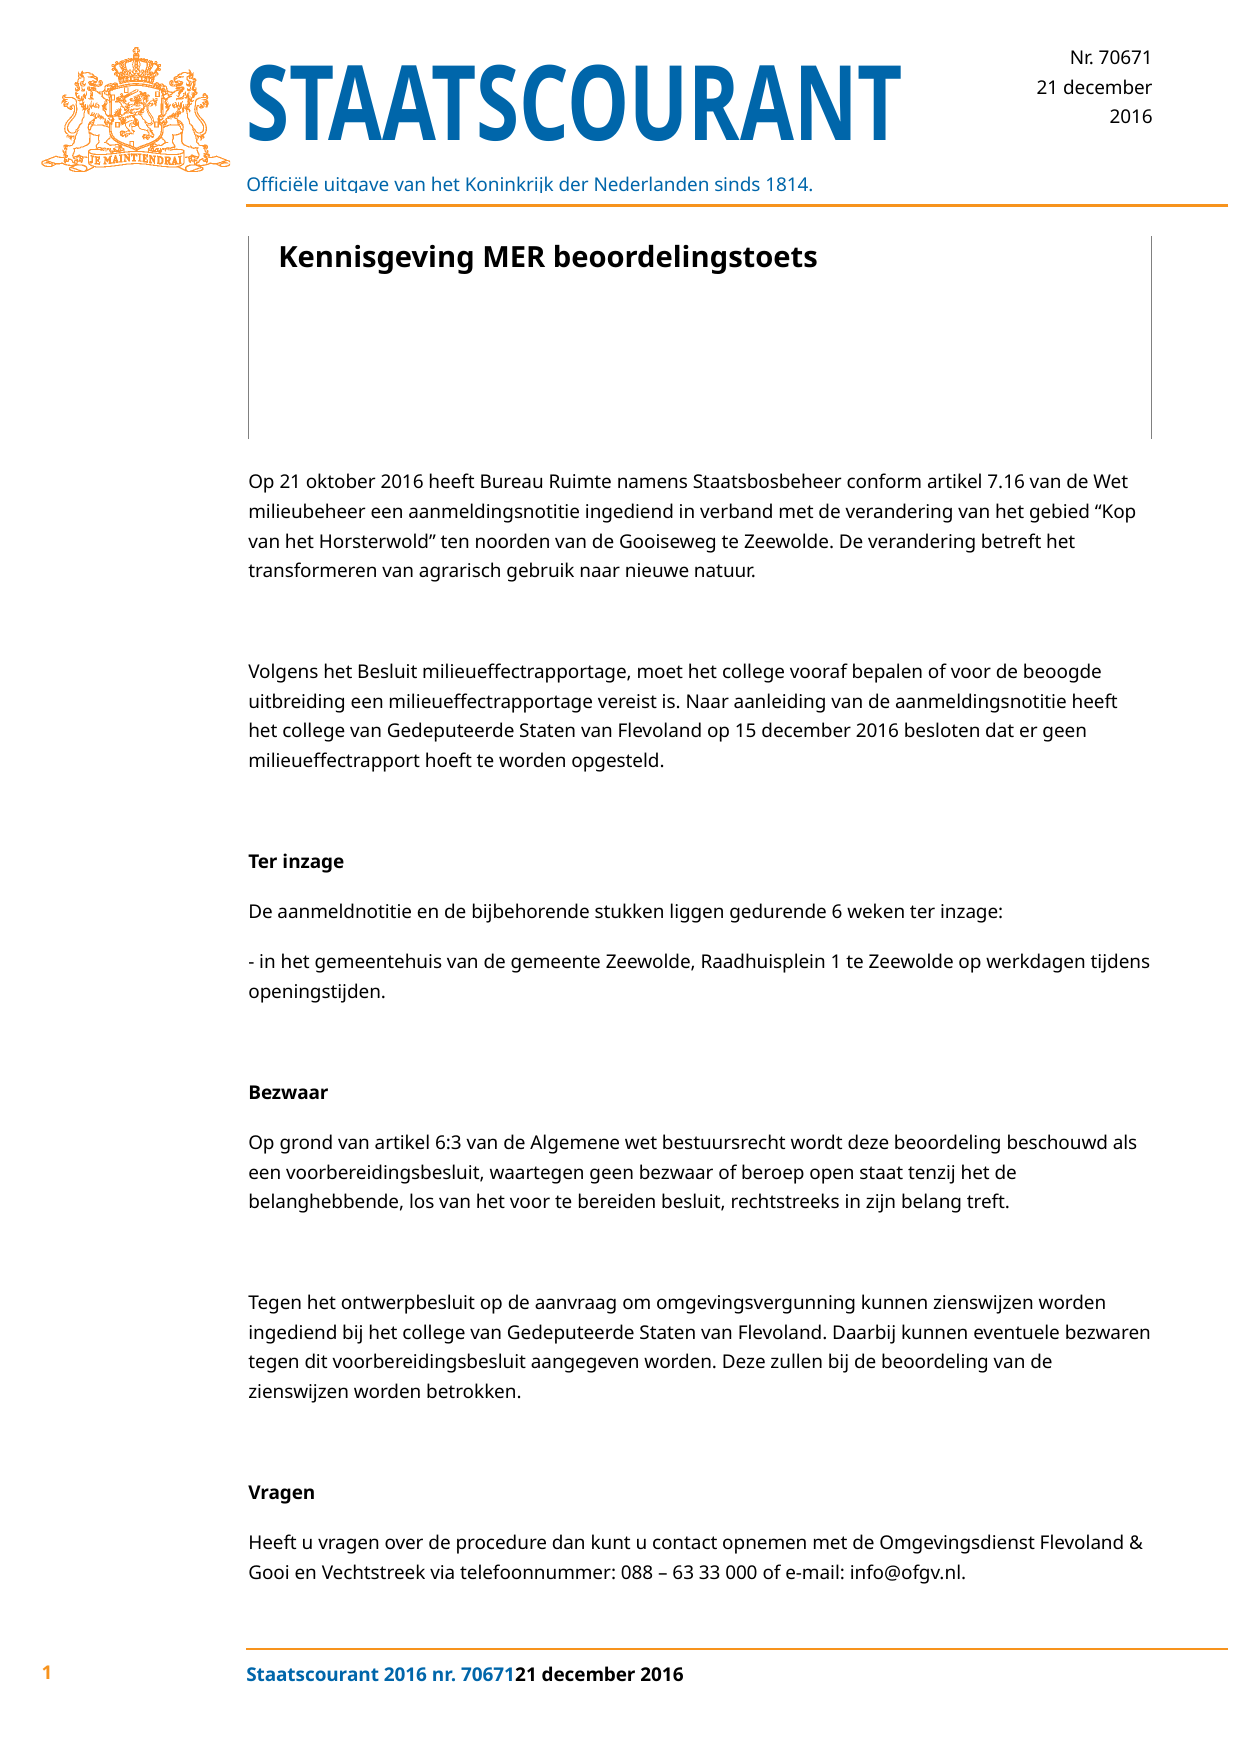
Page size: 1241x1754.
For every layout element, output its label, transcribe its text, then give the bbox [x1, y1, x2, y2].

text Tegen het ontwerpbesluit op de aanvraag om omgevingsvergunning kunnen zienswijzen worden ingediend bij het college van Gedeputeerde Staten van Flevoland. Daarbij kunnen eventuele bezwaren tegen dit voorbereidingsbesluit aangegeven worden. Deze zullen bij de beoordeling van de zienswijzen worden betrokken. [248, 1289, 1152, 1404]
text De aanmeldnotitie en de bijbehorende stukken liggen gedurende 6 weken ter inzage: [248, 898, 1152, 924]
text Heeft u vragen over de procedure dan kunt u contact opnemen met de Omgevingsdienst Flevoland & Gooi en Vechtstreek via telefoonnummer: 088 – 63 33 000 of e-mail: info@ofgv.nl. [248, 1529, 1152, 1585]
text Vragen [248, 1479, 1152, 1505]
picture [912, 236, 1090, 414]
text - in het gemeentehuis van de gemeente Zeewolde, Raadhuisplein 1 te Zeewolde op werkdagen tijdens openingstijden. [248, 949, 1152, 1004]
table_header Kennisgeving MER beoordelingstoets [249, 236, 850, 439]
text Ter inzage [248, 848, 1152, 873]
table_header [850, 236, 912, 413]
picture [41, 47, 231, 172]
text Op grond van artikel 6:3 van de Algemene wet bestuursrecht wordt deze beoordeling beschouwd als een voorbereidingsbesluit, waartegen geen bezwaar of beroep open staat tenzij het de belanghebbende, los van het voor te bereiden besluit, rechtstreeks in zijn belang treft. [248, 1129, 1152, 1214]
table_header [850, 414, 1151, 439]
text Volgens het Besluit milieueffectrapportage, moet het college vooraf bepalen of voor de beoogde uitbreiding een milieueffectrapportage vereist is. Naar aanleiding van de aanmeldingsnotitie heeft het college van Gedeputeerde Staten van Flevoland op 15 december 2016 besloten dat er geen milieueffectrapport hoeft te worden opgesteld. [248, 658, 1152, 773]
table_header [1090, 236, 1151, 413]
text Bezwaar [248, 1079, 1152, 1105]
text Op 21 oktober 2016 heeft Bureau Ruimte namens Staatsbosbeheer conform artikel 7.16 van de Wet milieubeheer een aanmeldingsnotitie ingediend in verband met de verandering van het gebied “Kop van het Horsterwold” ten noorden van de Gooiseweg te Zeewolde. De verandering betreft het transformeren van agrarisch gebruik naar nieuwe natuur. [248, 469, 1152, 583]
